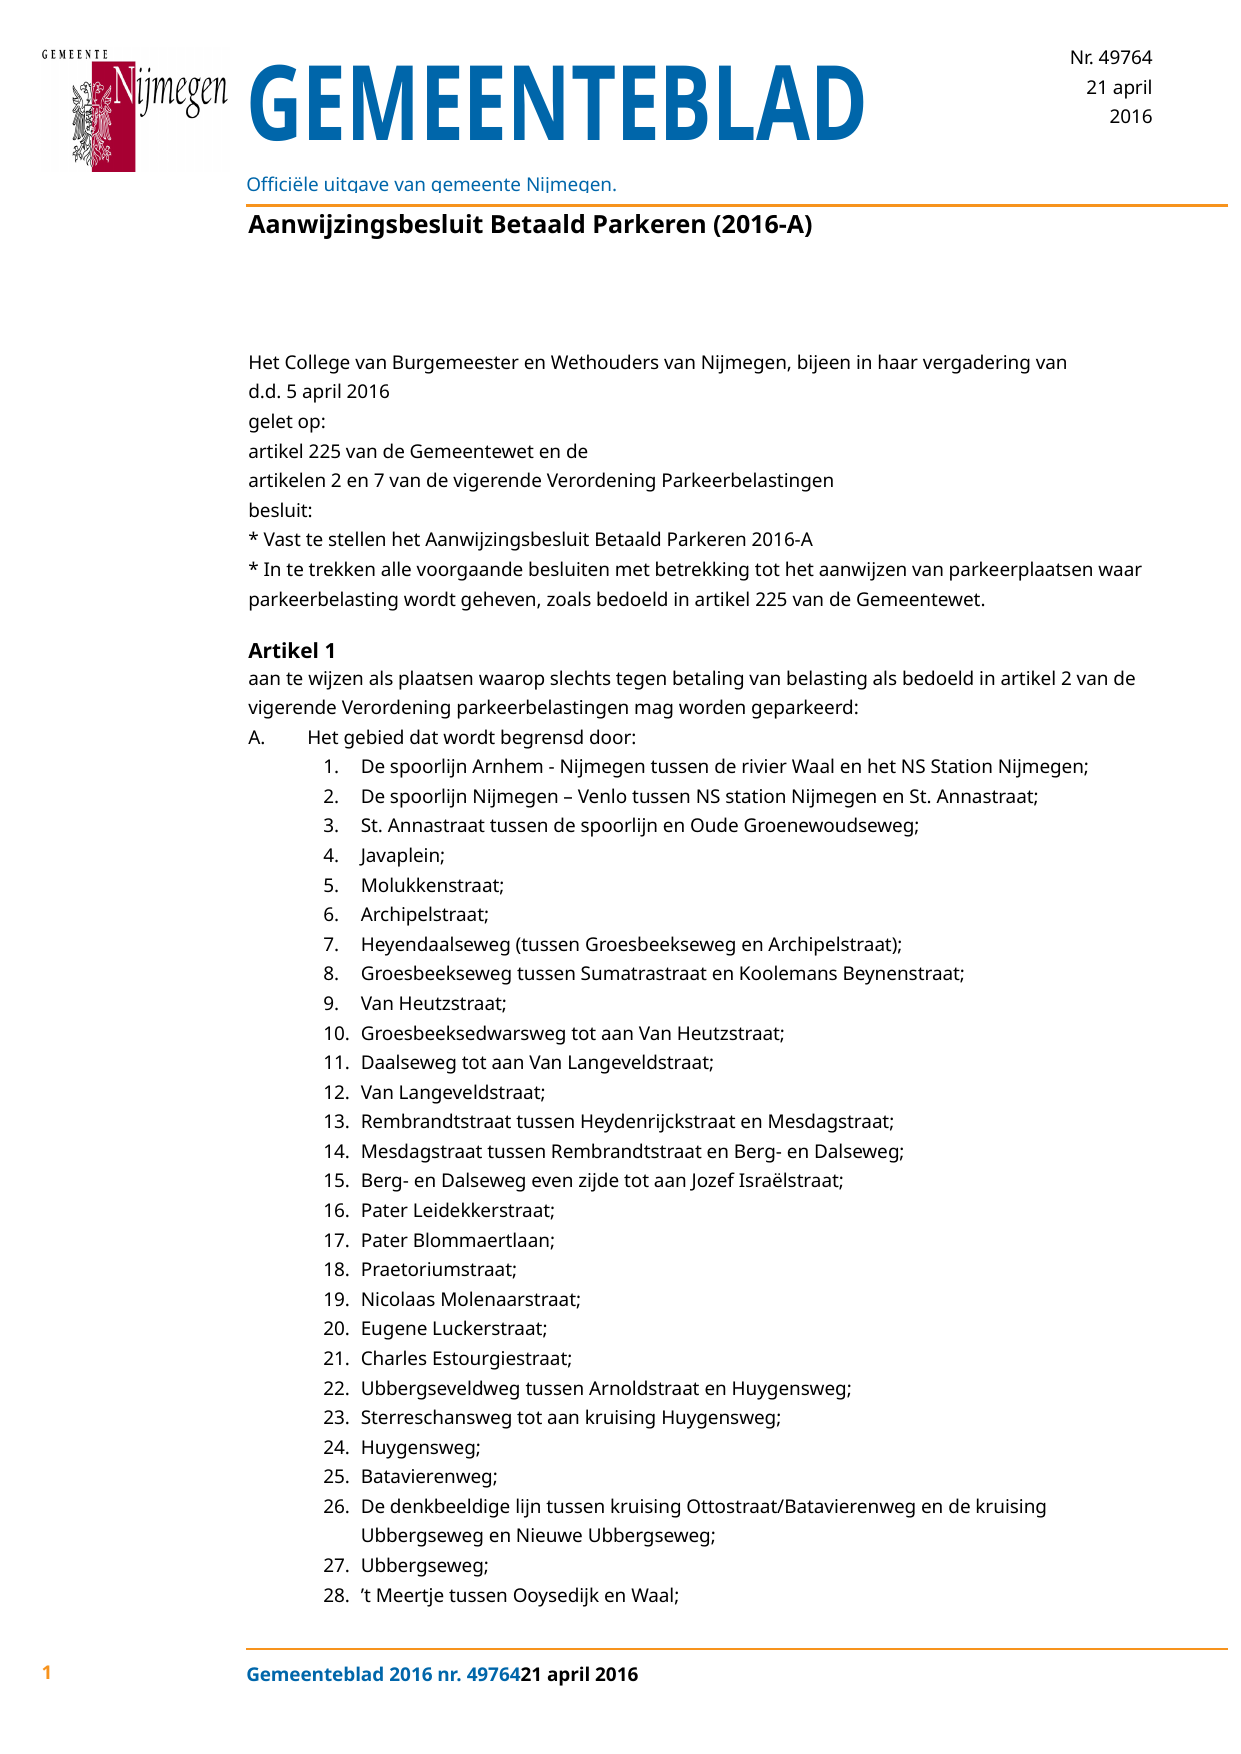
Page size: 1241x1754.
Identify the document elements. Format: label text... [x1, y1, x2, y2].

list Praetoriumstraat; [323, 1256, 1152, 1282]
list Eugene Luckerstraat; [323, 1316, 1152, 1341]
text artikel 225 van de Gemeentewet en de [248, 438, 1152, 464]
list Van Langeveldstraat; [323, 1079, 1152, 1104]
text artikelen 2 en 7 van de vigerende Verordening Parkeerbelastingen [248, 467, 1152, 493]
text Aanwijzingsbesluit Betaald Parkeren (2016-A) [248, 207, 1152, 241]
list De spoorlijn Nijmegen – Venlo tussen NS station Nijmegen en St. Annastraat; [323, 783, 1152, 809]
list Het gebied dat wordt begrensd door: [248, 724, 1152, 749]
text * Vast te stellen het Aanwijzingsbesluit Betaald Parkeren 2016-A [248, 527, 1152, 552]
text Het College van Burgemeester en Wethouders van Nijmegen, bijeen in haar vergadering van [248, 349, 1152, 375]
list Archipelstraat; [323, 901, 1152, 927]
text aan te wijzen als plaatsen waarop slechts tegen betaling van belasting als bedoeld in artikel 2 van de vigerende Verordening parkeerbelastingen mag worden geparkeerd: [248, 665, 1152, 720]
list Nicolaas Molenaarstraat; [323, 1286, 1152, 1312]
list Daalseweg tot aan Van Langeveldstraat; [323, 1049, 1152, 1075]
text Artikel 1 [248, 636, 1152, 665]
text besluit: [248, 497, 1152, 523]
list De spoorlijn Arnhem - Nijmegen tussen de rivier Waal en het NS Station Nijmegen; [323, 753, 1152, 779]
text gelet op: [248, 408, 1152, 434]
list Heyendaalseweg (tussen Groesbeekseweg en Archipelstraat); [323, 931, 1152, 957]
list Van Heutzstraat; [323, 990, 1152, 1016]
list Pater Blommaertlaan; [323, 1227, 1152, 1252]
list Sterreschansweg tot aan kruising Huygensweg; [323, 1404, 1152, 1430]
list Pater Leidekkerstraat; [323, 1197, 1152, 1223]
list Charles Estourgiestraat; [323, 1345, 1152, 1371]
list Rembrandtstraat tussen Heydenrijckstraat en Mesdagstraat; [323, 1108, 1152, 1134]
text * In te trekken alle voorgaande besluiten met betrekking tot het aanwijzen van parkeerplaatsen waar parkeerbelasting wordt geheven, zoals bedoeld in artikel 225 van de Gemeentewet. [248, 556, 1152, 612]
list Groesbeeksedwarsweg tot aan Van Heutzstraat; [323, 1020, 1152, 1045]
list ’t Meertje tussen Ooysedijk en Waal; [323, 1582, 1152, 1607]
list Huygensweg; [323, 1434, 1152, 1459]
list St. Annastraat tussen de spoorlijn en Oude Groenewoudseweg; [323, 813, 1152, 838]
list Javaplein; [323, 842, 1152, 868]
picture [41, 47, 231, 172]
list Ubbergseweg; [323, 1552, 1152, 1578]
list Molukkenstraat; [323, 872, 1152, 897]
list Mesdagstraat tussen Rembrandtstraat en Berg- en Dalseweg; [323, 1138, 1152, 1164]
list De denkbeeldige lijn tussen kruising Ottostraat/Batavierenweg en de kruising Ubbergseweg en Nieuwe Ubbergseweg; [323, 1493, 1152, 1548]
list Batavierenweg; [323, 1463, 1152, 1489]
list Groesbeekseweg tussen Sumatrastraat en Koolemans Beynenstraat; [323, 961, 1152, 986]
text d.d. 5 april 2016 [248, 379, 1152, 404]
list Berg- en Dalseweg even zijde tot aan Jozef Israëlstraat; [323, 1168, 1152, 1193]
list Ubbergseveldweg tussen Arnoldstraat en Huygensweg; [323, 1375, 1152, 1400]
